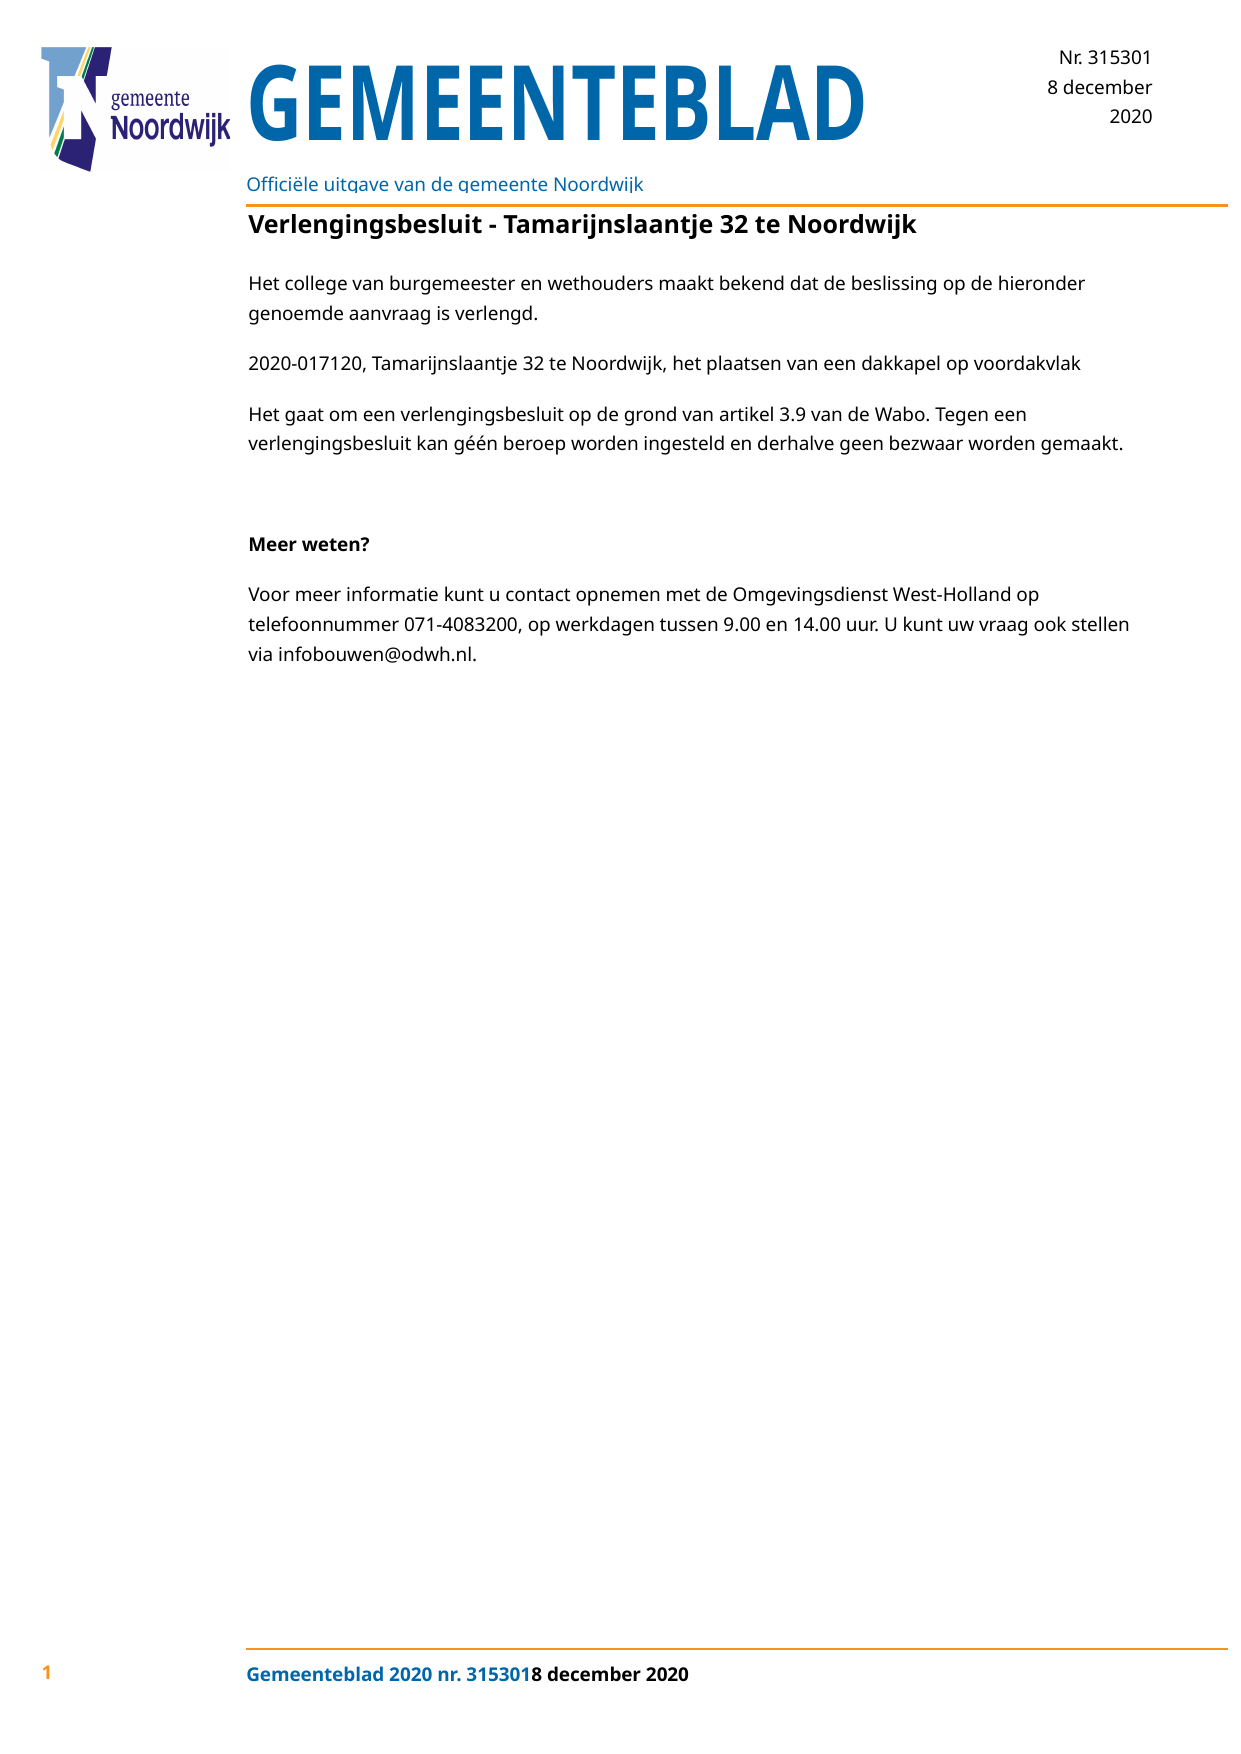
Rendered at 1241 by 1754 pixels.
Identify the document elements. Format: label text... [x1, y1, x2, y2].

text Voor meer informatie kunt u contact opnemen met de Omgevingsdienst West-Holland op telefoonnummer 071-4083200, op werkdagen tussen 9.00 en 14.00 uur. U kunt uw vraag ook stellen via infobouwen@odwh.nl. [248, 582, 1152, 666]
picture [41, 47, 231, 172]
text Het gaat om een verlengingsbesluit op de grond van artikel 3.9 van de Wabo. Tegen een verlengingsbesluit kan géén beroep worden ingesteld en derhalve geen bezwaar worden gemaakt. [248, 401, 1152, 456]
text 2020-017120, Tamarijnslaantje 32 te Noordwijk, het plaatsen van een dakkapel op voordakvlak [248, 350, 1152, 376]
text Het college van burgemeester en wethouders maakt bekend dat de beslissing op de hieronder genoemde aanvraag is verlengd. [248, 270, 1152, 326]
text Verlengingsbesluit - Tamarijnslaantje 32 te Noordwijk [248, 207, 1152, 241]
text Meer weten? [248, 531, 1152, 557]
